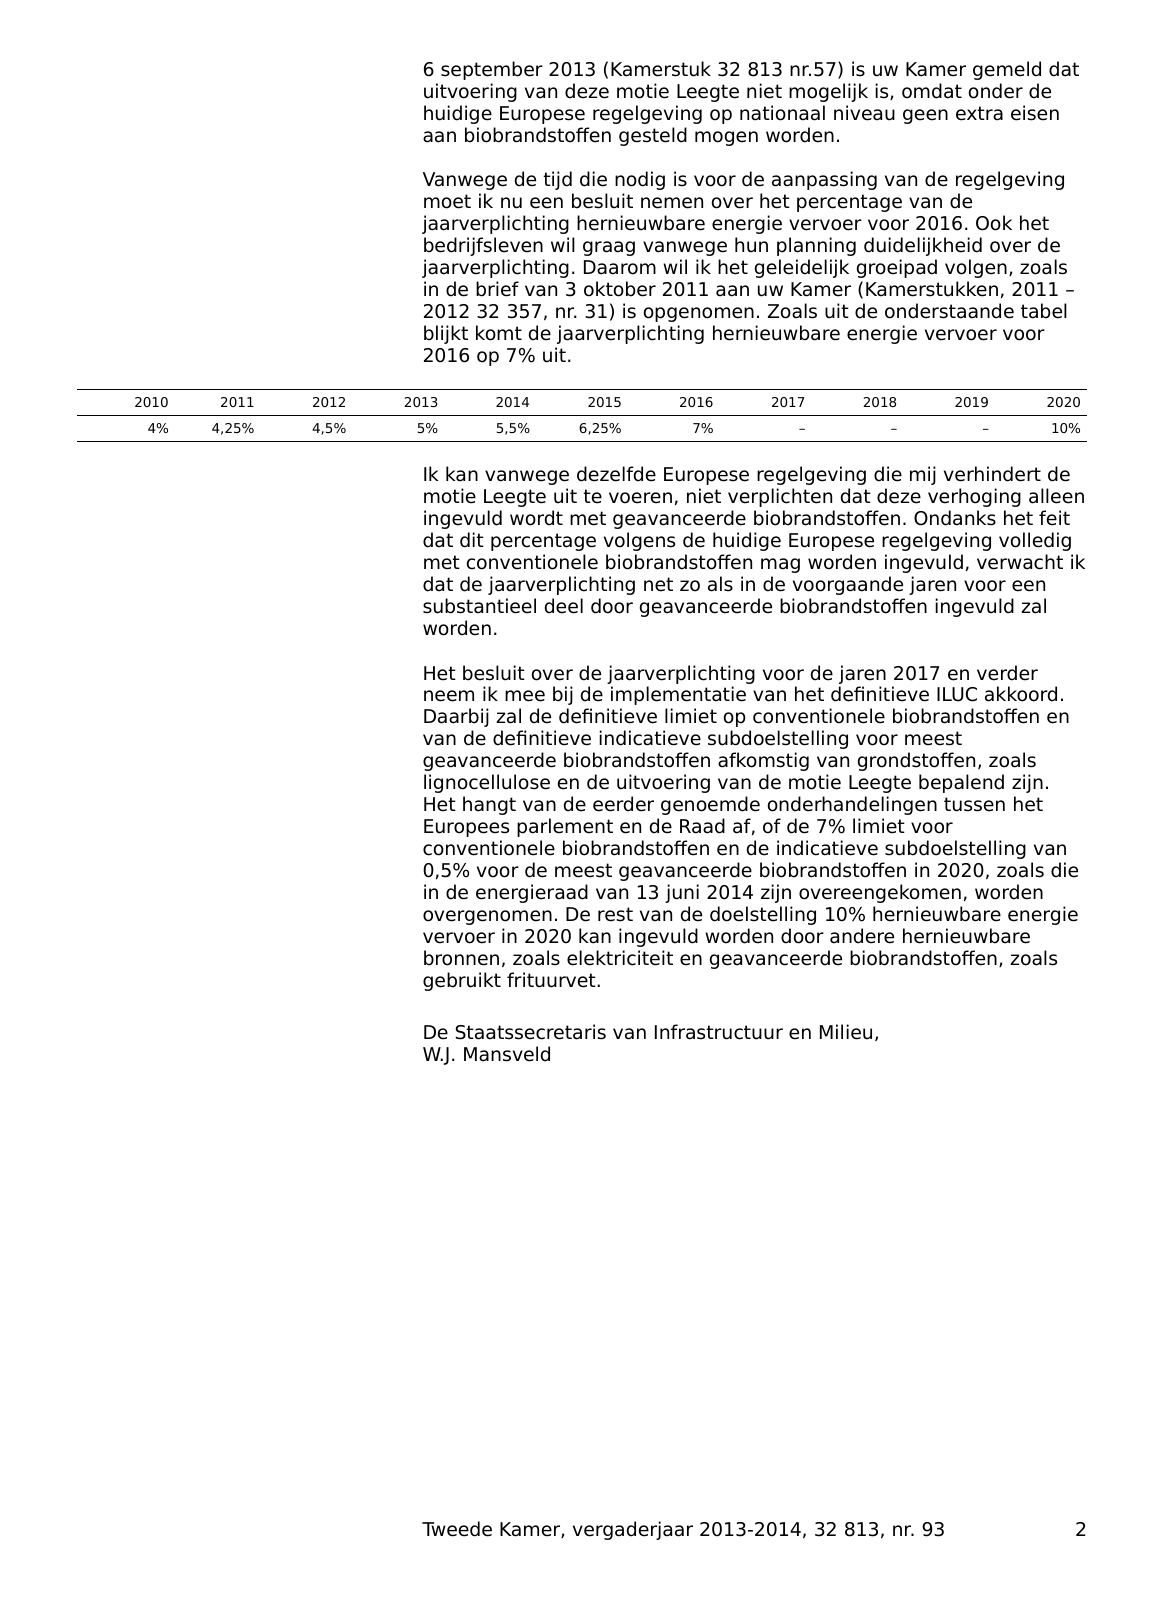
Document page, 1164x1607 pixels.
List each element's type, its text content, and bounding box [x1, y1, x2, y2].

text Ik kan vanwege dezelfde Europese regelgeving die mij verhindert de motie Leegte uit te voeren, niet verplichten dat deze verhoging alleen ingevuld wordt met geavanceerde biobrandstoffen. Ondanks het feit dat dit percentage volgens de huidige Europese regelgeving volledig met conventionele biobrandstoffen mag worden ingevuld, verwacht ik dat de jaarverplichting net zo als in de voorgaande jaren voor een substantieel deel door geavanceerde biobrandstoffen ingevuld zal worden. [422, 464, 1087, 640]
table_cell 7% [628, 416, 719, 441]
text De Staatssecretaris van Infrastructuur en Milieu, W.J. Mansveld [422, 1022, 1087, 1066]
text Het besluit over de jaarverplichting voor de jaren 2017 en verder neem ik mee bij de implementatie van het definitieve ILUC akkoord. Daarbij zal de definitieve limiet op conventionele biobrandstoffen en van de definitieve indicatieve subdoelstelling voor meest geavanceerde biobrandstoffen afkomstig van grondstoffen, zoals lignocellulose en de uitvoering van de motie Leegte bepalend zijn. Het hangt van de eerder genoemde onderhandelingen tussen het Europees parlement en de Raad af, of de 7% limiet voor conventionele biobrandstoffen en de indicatieve subdoelstelling van 0,5% voor de meest geavanceerde biobrandstoffen in 2020, zoals die in de energieraad van 13 juni 2014 zijn overeengekomen, worden overgenomen. De rest van de doelstelling 10% hernieuwbare energie vervoer in 2020 kan ingevuld worden door andere hernieuwbare bronnen, zoals elektriciteit en geavanceerde biobrandstoffen, zoals gebruikt frituurvet. [422, 662, 1087, 992]
table_cell 6,25% [536, 416, 627, 441]
table_cell 5% [352, 416, 444, 441]
table_cell 10% [995, 416, 1087, 441]
table_cell – [719, 416, 811, 441]
table_header 2011 [169, 390, 260, 415]
table_cell – [903, 416, 995, 441]
table_cell – [811, 416, 903, 441]
table_cell 4,25% [169, 416, 260, 441]
table_header 2020 [995, 390, 1087, 415]
table_cell 4,5% [260, 416, 352, 441]
table_header 2012 [260, 390, 352, 415]
table_header 2013 [352, 390, 444, 415]
text Vanwege de tijd die nodig is voor de aanpassing van de regelgeving moet ik nu een besluit nemen over het percentage van de jaarverplichting hernieuwbare energie vervoer voor 2016. Ook het bedrijfsleven wil graag vanwege hun planning duidelijkheid over de jaarverplichting. Daarom wil ik het geleidelijk groeipad volgen, zoals in de brief van 3 oktober 2011 aan uw Kamer (Kamerstukken, 2011 – 2012 32 357, nr. 31) is opgenomen. Zoals uit de onderstaande tabel blijkt komt de jaarverplichting hernieuwbare energie vervoer voor 2016 op 7% uit. [422, 169, 1087, 367]
table_cell 5,5% [444, 416, 536, 441]
table_header 2014 [444, 390, 536, 415]
table_header 2017 [719, 390, 811, 415]
table_header 2018 [811, 390, 903, 415]
table_header 2010 [77, 390, 168, 415]
text 6 september 2013 (Kamerstuk 32 813 nr.57) is uw Kamer gemeld dat uitvoering van deze motie Leegte niet mogelijk is, omdat onder de huidige Europese regelgeving op nationaal niveau geen extra eisen aan biobrandstoffen gesteld mogen worden. [422, 59, 1087, 147]
table_cell 4% [77, 416, 168, 441]
table_header 2019 [903, 390, 995, 415]
table_header 2015 [536, 390, 627, 415]
table_header 2016 [628, 390, 719, 415]
